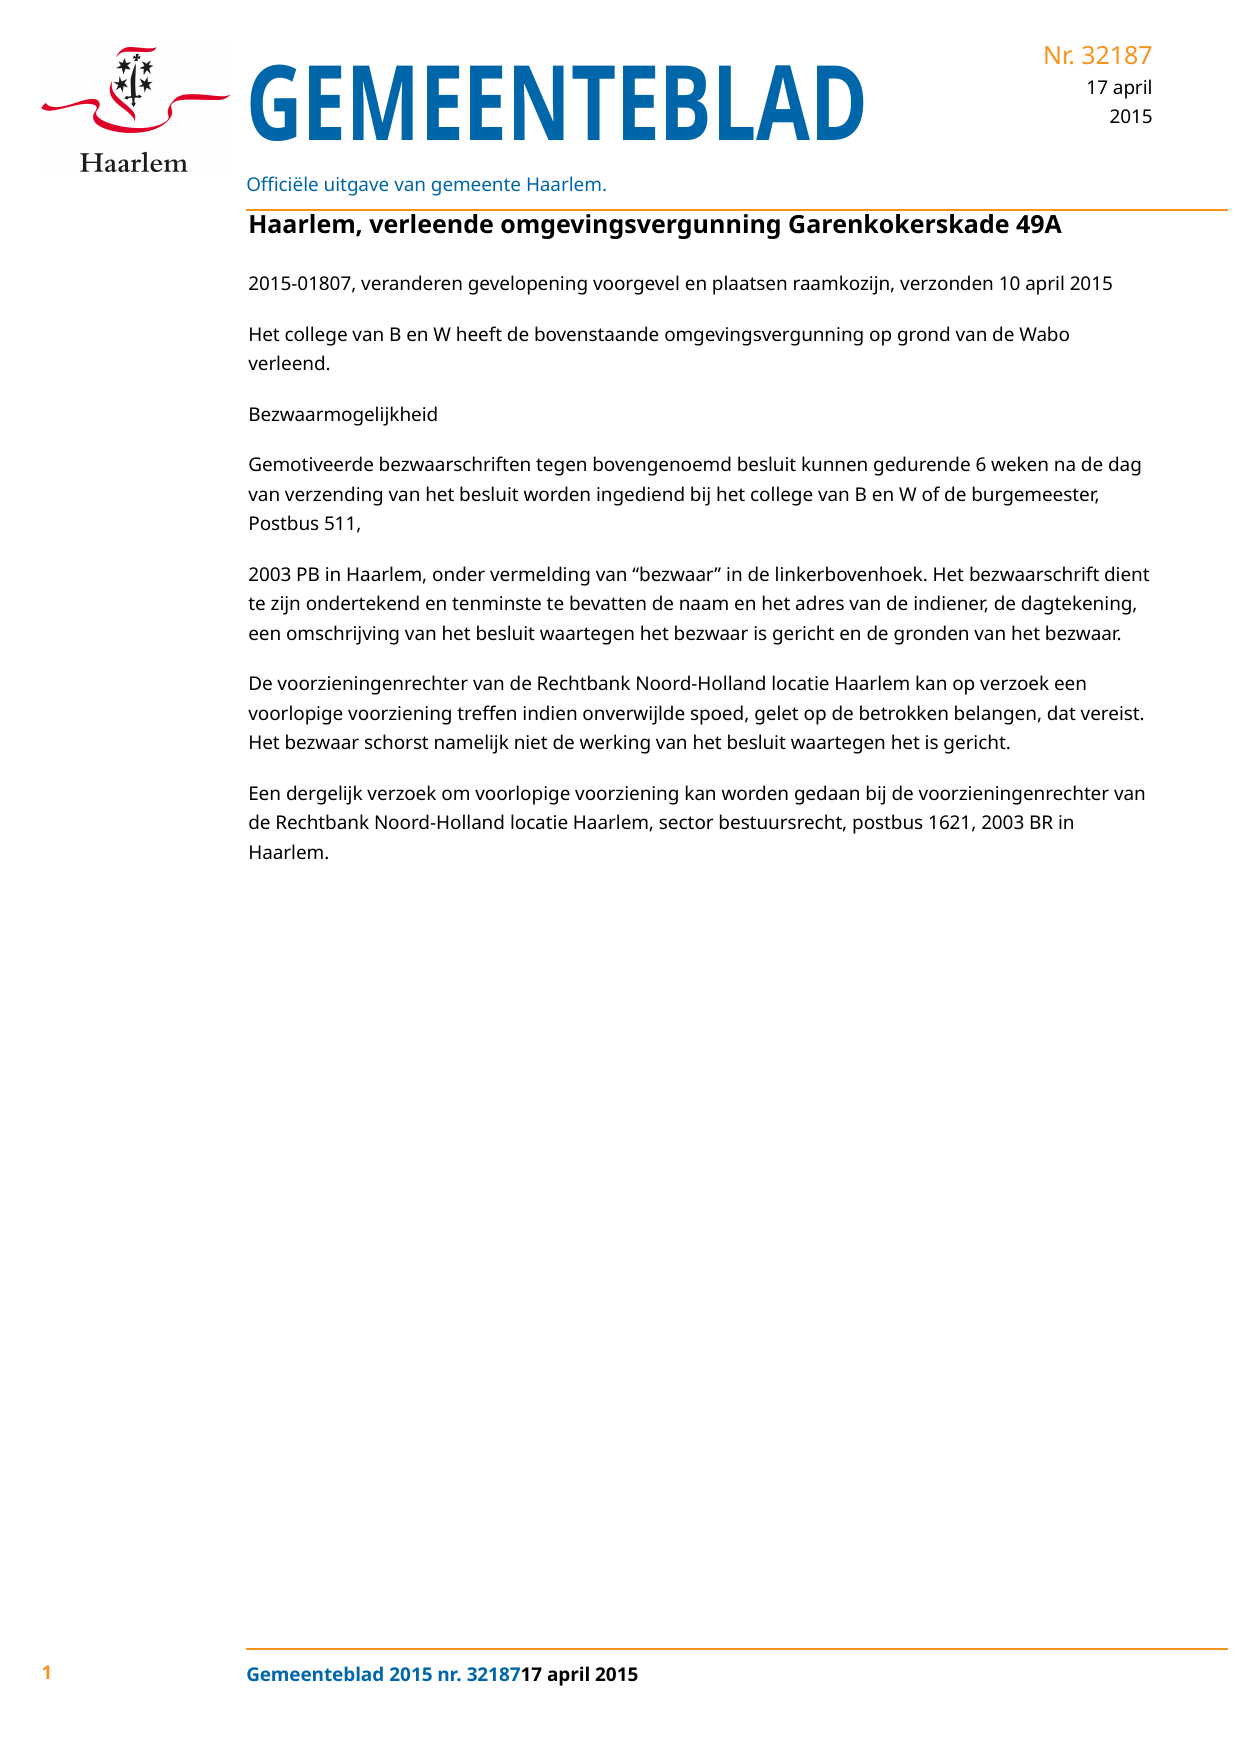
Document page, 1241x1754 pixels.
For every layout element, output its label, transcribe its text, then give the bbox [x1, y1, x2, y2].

text De voorzieningenrechter van de Rechtbank Noord-Holland locatie Haarlem kan op verzoek een voorlopige voorziening treffen indien onverwijlde spoed, gelet op de betrokken belangen, dat vereist. Het bezwaar schorst namelijk niet de werking van het besluit waartegen het is gericht. [248, 670, 1152, 755]
text 2003 PB in Haarlem, onder vermelding van “bezwaar” in de linkerbovenhoek. Het bezwaarschrift dient te zijn ondertekend en tenminste te bevatten de naam en het adres van de indiener, de dagtekening, een omschrijving van het besluit waartegen het bezwaar is gericht en de gronden van het bezwaar. [248, 561, 1152, 646]
text Het college van B en W heeft de bovenstaande omgevingsvergunning op grond van de Wabo verleend. [248, 321, 1152, 376]
text Gemotiveerde bezwaarschriften tegen bovengenoemd besluit kunnen gedurende 6 weken na de dag van verzending van het besluit worden ingediend bij het college van B en W of de burgemeester, Postbus 511, [248, 451, 1152, 536]
text Een dergelijk verzoek om voorlopige voorziening kan worden gedaan bij de voorzieningenrechter van de Rechtbank Noord-Holland locatie Haarlem, sector bestuursrecht, postbus 1621, 2003 BR in Haarlem. [248, 780, 1152, 865]
text 2015-01807, veranderen gevelopening voorgevel en plaatsen raamkozijn, verzonden 10 april 2015 [248, 270, 1152, 296]
text Haarlem, verleende omgevingsvergunning Garenkokerskade 49A [248, 211, 1152, 241]
picture [41, 47, 231, 172]
text Bezwaarmogelijkheid [248, 401, 1152, 426]
